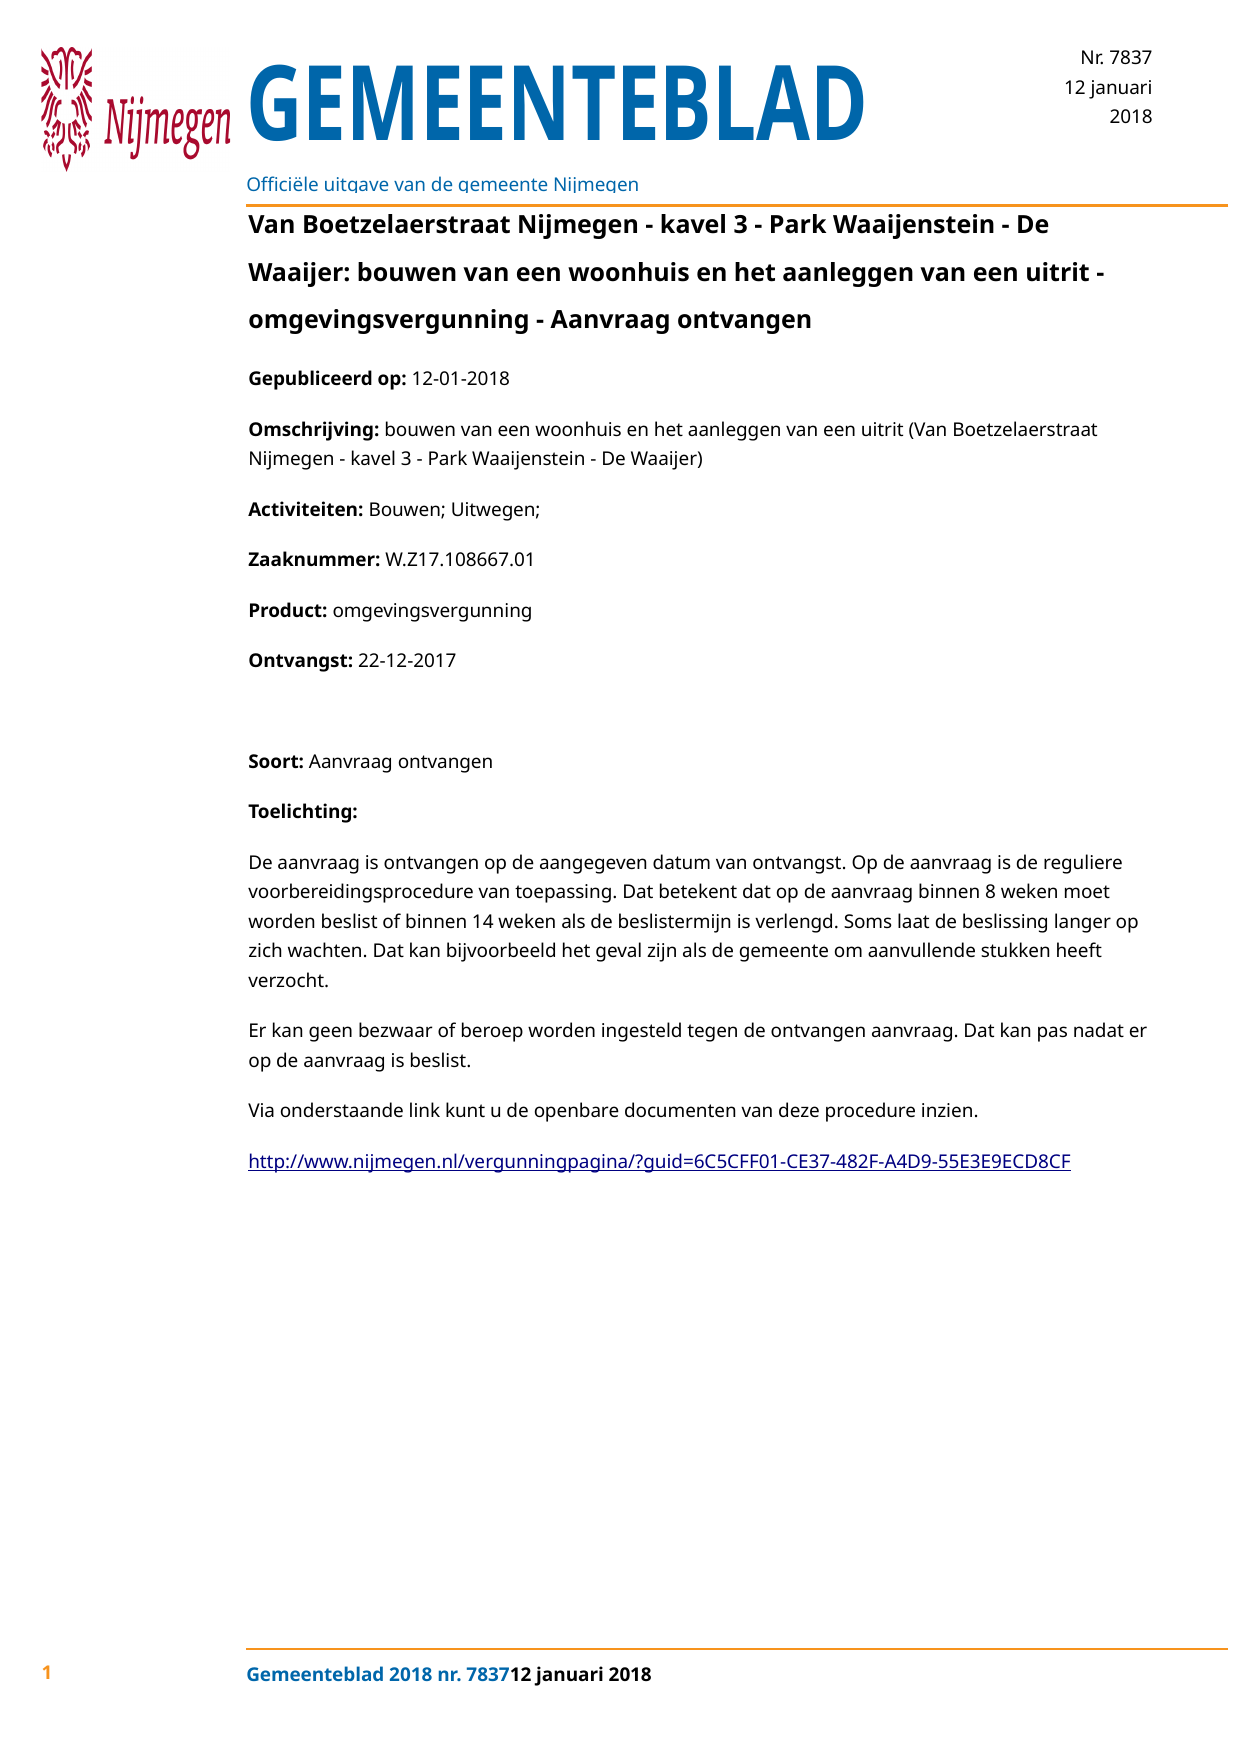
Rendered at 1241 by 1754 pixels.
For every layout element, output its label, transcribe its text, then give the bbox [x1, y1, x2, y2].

text Gepubliceerd op: 12-01-2018 [248, 366, 1152, 391]
text Activiteiten: Bouwen; Uitwegen; [248, 496, 1152, 522]
text De aanvraag is ontvangen op de aangegeven datum van ontvangst. Op de aanvraag is de reguliere voorbereidingsprocedure van toepassing. Dat betekent dat op de aanvraag binnen 8 weken moet worden beslist of binnen 14 weken als de beslistermijn is verlengd. Soms laat de beslissing langer op zich wachten. Dat kan bijvoorbeeld het geval zijn als de gemeente om aanvullende stukken heeft verzocht. [248, 849, 1152, 993]
text Zaaknummer: W.Z17.108667.01 [248, 546, 1152, 572]
text Product: omgevingsvergunning [248, 597, 1152, 622]
text Er kan geen bezwaar of beroep worden ingesteld tegen de ontvangen aanvraag. Dat kan pas nadat er op de aanvraag is beslist. [248, 1018, 1152, 1073]
text Van Boetzelaerstraat Nijmegen - kavel 3 - Park Waaijenstein - De Waaijer: bouwen van een woonhuis en het aanleggen van een uitrit - omgevingsvergunning - Aanvraag ontvangen [248, 207, 1152, 336]
text Soort: Aanvraag ontvangen [248, 748, 1152, 774]
picture [41, 47, 231, 172]
text Omschrijving: bouwen van een woonhuis en het aanleggen van een uitrit (Van Boetzelaerstraat Nijmegen - kavel 3 - Park Waaijenstein - De Waaijer) [248, 416, 1152, 471]
text http://www.nijmegen.nl/vergunningpagina/?guid=6C5CFF01-CE37-482F-A4D9-55E3E9ECD8CF [248, 1148, 1152, 1174]
text Ontvangst: 22-12-2017 [248, 647, 1152, 673]
text Toelichting: [248, 798, 1152, 824]
text Via onderstaande link kunt u de openbare documenten van deze procedure inzien. [248, 1098, 1152, 1123]
